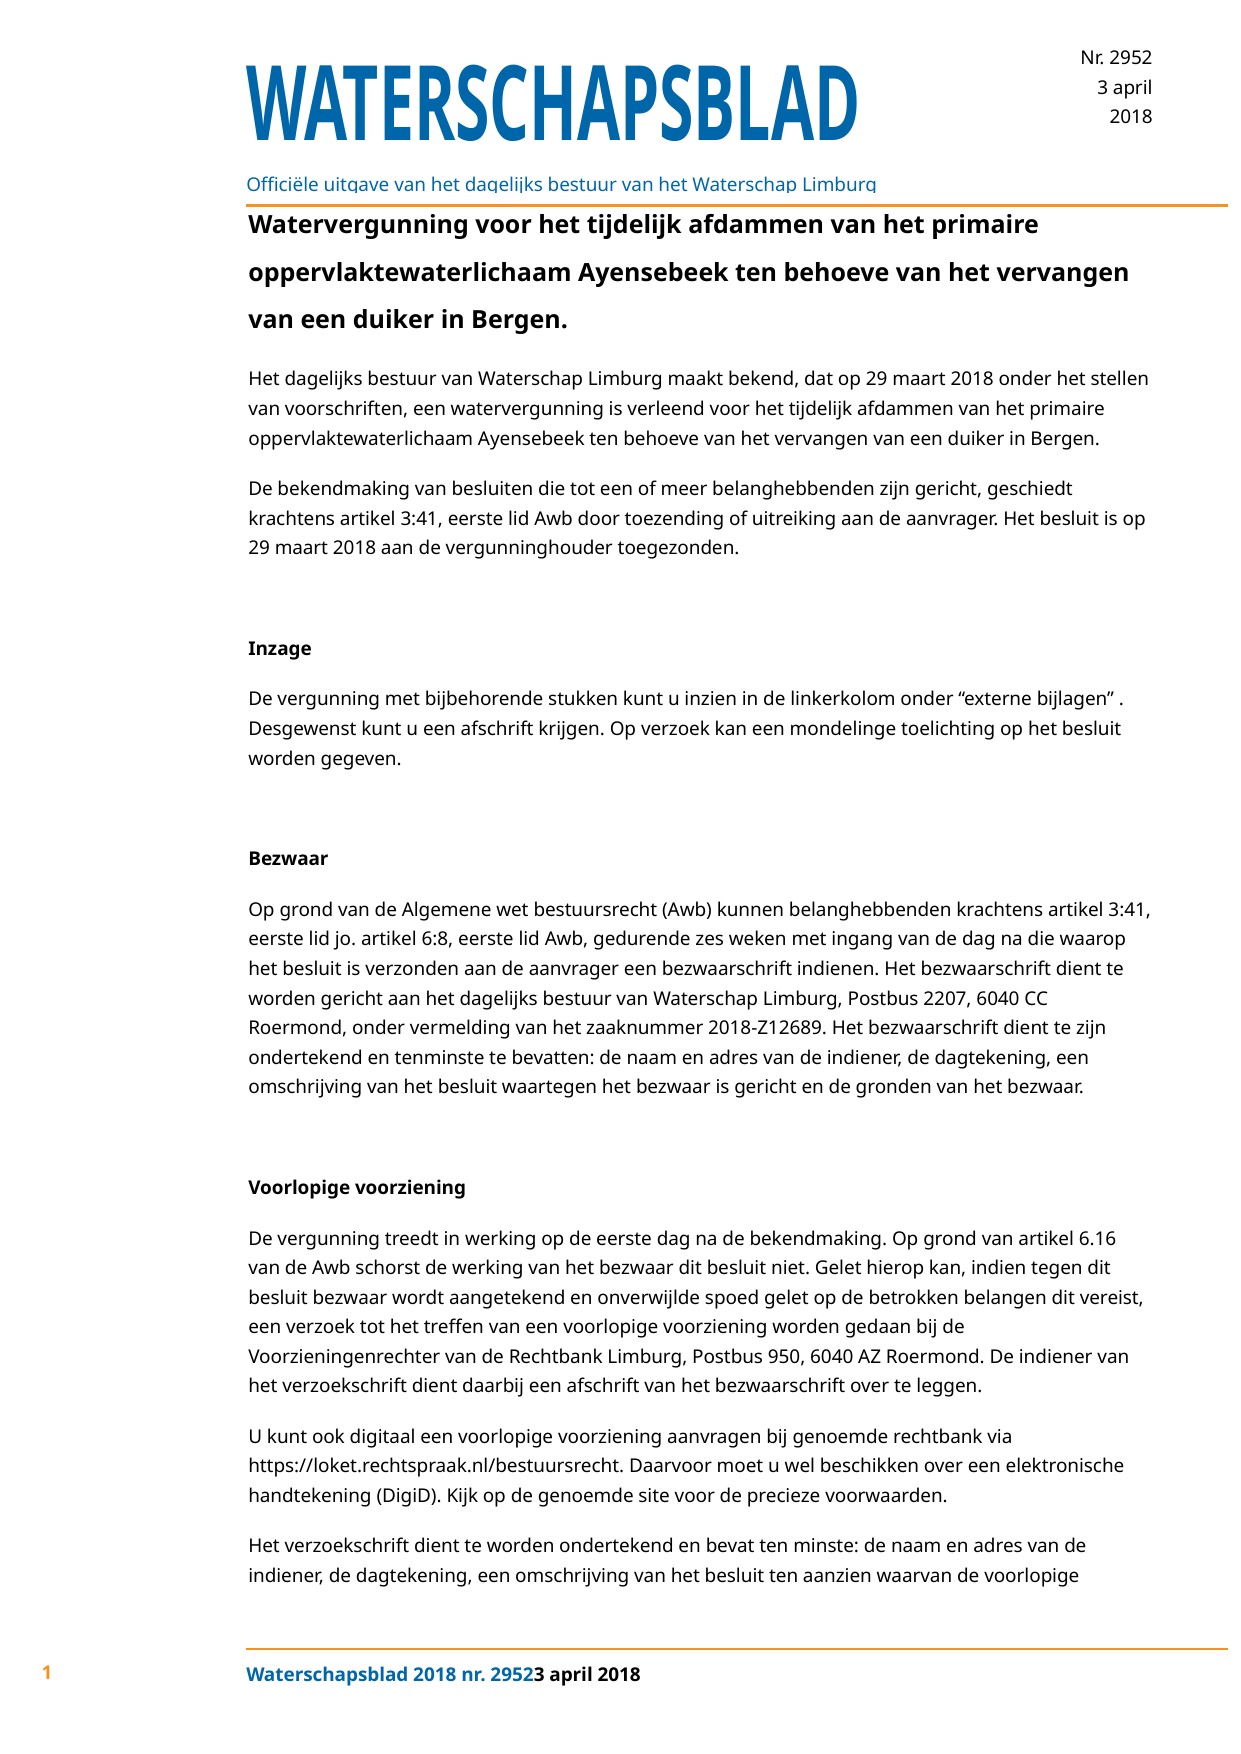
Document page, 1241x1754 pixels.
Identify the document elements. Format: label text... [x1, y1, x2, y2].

text Watervergunning voor het tijdelijk afdammen van het primaire oppervlaktewaterlichaam Ayensebeek ten behoeve van het vervangen van een duiker in Bergen. [248, 207, 1152, 336]
text Inzage [248, 635, 1152, 661]
text Het dagelijks bestuur van Waterschap Limburg maakt bekend, dat op 29 maart 2018 onder het stellen van voorschriften, een watervergunning is verleend voor het tijdelijk afdammen van het primaire oppervlaktewaterlichaam Ayensebeek ten behoeve van het vervangen van een duiker in Bergen. [248, 366, 1152, 450]
picture [41, 47, 231, 172]
text Bezwaar [248, 846, 1152, 871]
text U kunt ook digitaal een voorlopige voorziening aanvragen bij genoemde rechtbank via https://loket.rechtspraak.nl/bestuursrecht. Daarvoor moet u wel beschikken over een elektronische handtekening (DigiD). Kijk op de genoemde site voor de precieze voorwaarden. [248, 1423, 1152, 1508]
text Voorlopige voorziening [248, 1174, 1152, 1200]
text De vergunning treedt in werking op de eerste dag na de bekendmaking. Op grond van artikel 6.16 van de Awb schorst de werking van het bezwaar dit besluit niet. Gelet hierop kan, indien tegen dit besluit bezwaar wordt aangetekend en onverwijlde spoed gelet op de betrokken belangen dit vereist, een verzoek tot het treffen van een voorlopige voorziening worden gedaan bij de Voorzieningenrechter van de Rechtbank Limburg, Postbus 950, 6040 AZ Roermond. De indiener van het verzoekschrift dient daarbij een afschrift van het bezwaarschrift over te leggen. [248, 1225, 1152, 1398]
text De vergunning met bijbehorende stukken kunt u inzien in de linkerkolom onder “externe bijlagen” . Desgewenst kunt u een afschrift krijgen. Op verzoek kan een mondelinge toelichting op het besluit worden gegeven. [248, 686, 1152, 770]
text Het verzoekschrift dient te worden ondertekend en bevat ten minste: de naam en adres van de indiener, de dagtekening, een omschrijving van het besluit ten aanzien waarvan de voorlopige [248, 1533, 1152, 1588]
text De bekendmaking van besluiten die tot een of meer belanghebbenden zijn gericht, geschiedt krachtens artikel 3:41, eerste lid Awb door toezending of uitreiking aan de aanvrager. Het besluit is op 29 maart 2018 aan de vergunninghouder toegezonden. [248, 475, 1152, 560]
text Op grond van de Algemene wet bestuursrecht (Awb) kunnen belanghebbenden krachtens artikel 3:41, eerste lid jo. artikel 6:8, eerste lid Awb, gedurende zes weken met ingang van de dag na die waarop het besluit is verzonden aan de aanvrager een bezwaarschrift indienen. Het bezwaarschrift dient te worden gericht aan het dagelijks bestuur van Waterschap Limburg, Postbus 2207, 6040 CC Roermond, onder vermelding van het zaaknummer 2018-Z12689. Het bezwaarschrift dient te zijn ondertekend en tenminste te bevatten: de naam en adres van de indiener, de dagtekening, een omschrijving van het besluit waartegen het bezwaar is gericht en de gronden van het bezwaar. [248, 896, 1152, 1099]
